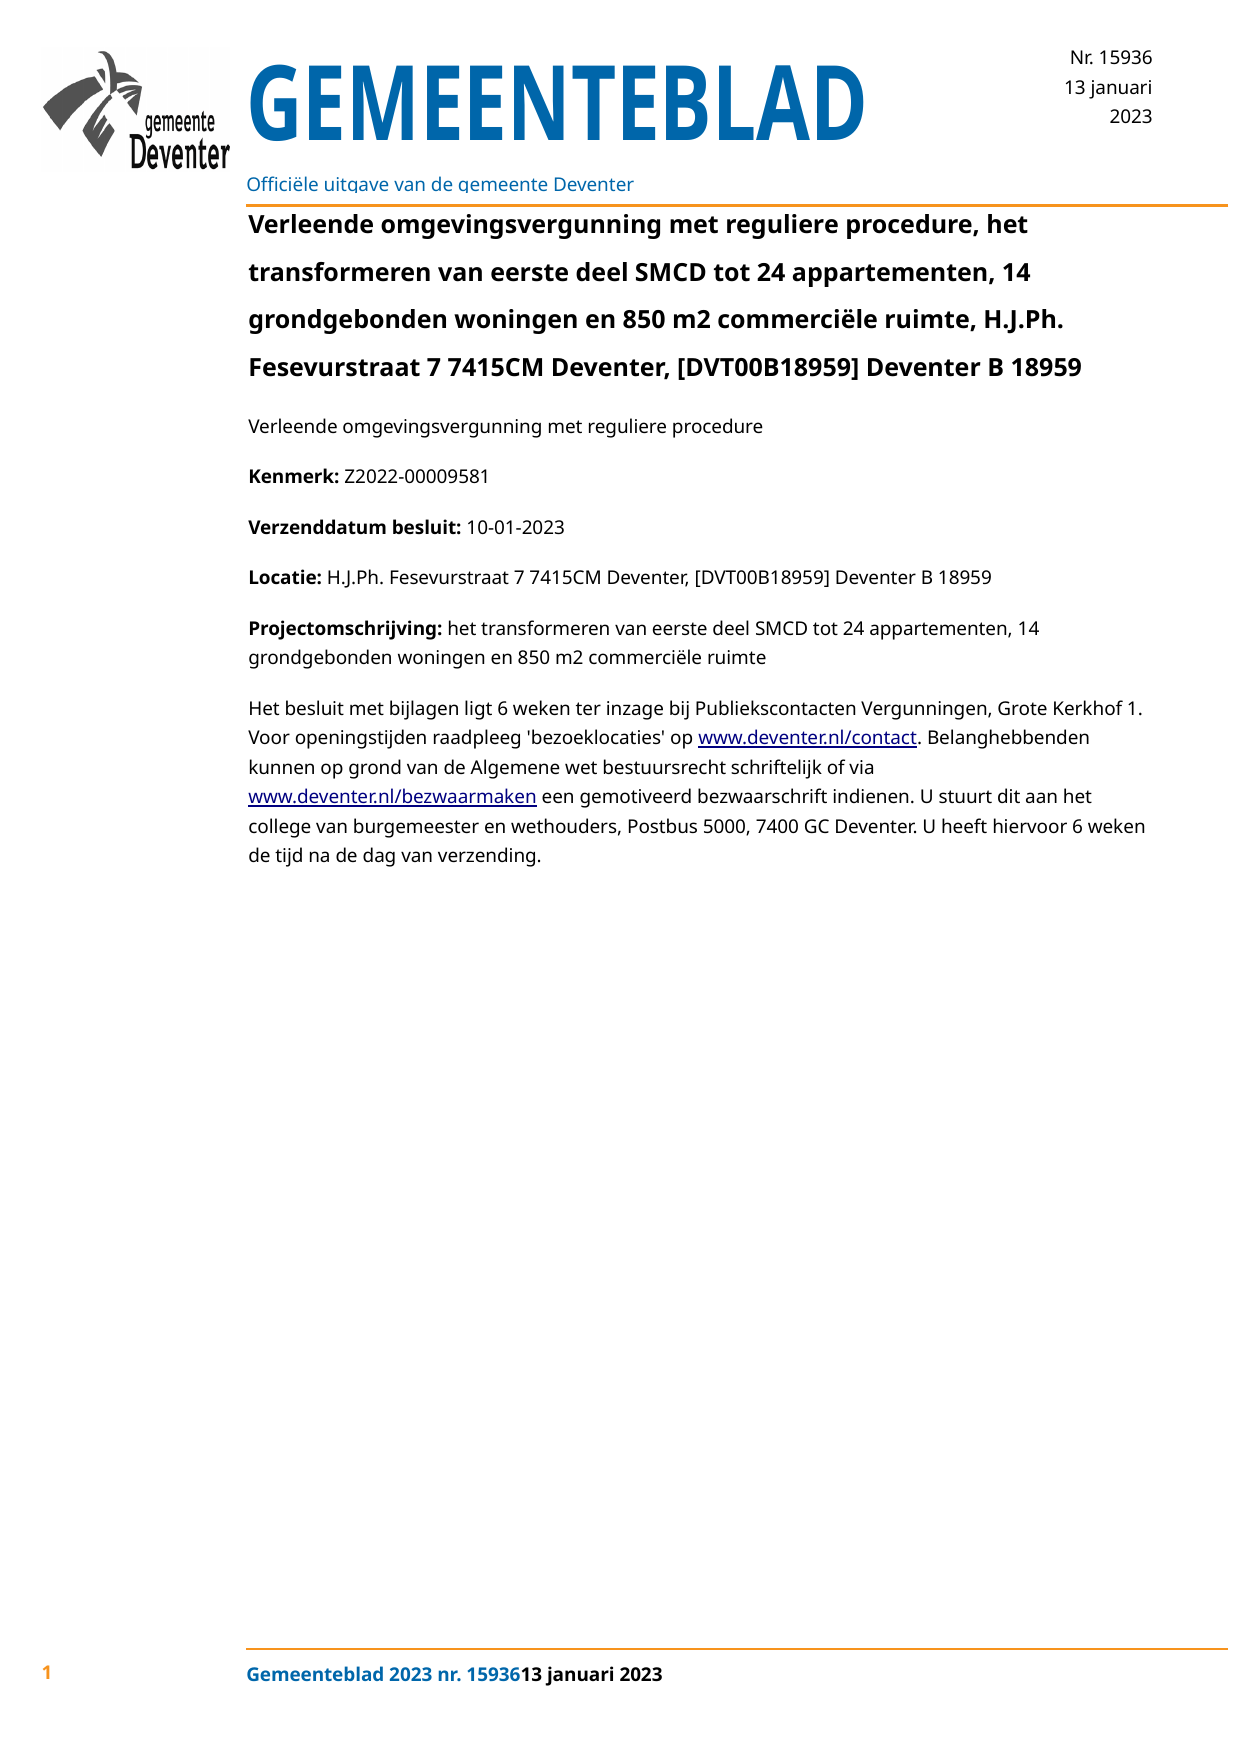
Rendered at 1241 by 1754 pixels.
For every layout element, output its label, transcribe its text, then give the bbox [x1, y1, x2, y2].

text Kenmerk: Z2022-00009581 [248, 463, 1152, 489]
text Projectomschrijving: het transformeren van eerste deel SMCD tot 24 appartementen, 14 grondgebonden woningen en 850 m2 commerciële ruimte [248, 615, 1152, 670]
text Het besluit met bijlagen ligt 6 weken ter inzage bij Publiekscontacten Vergunningen, Grote Kerkhof 1. Voor openingstijden raadpleeg 'bezoeklocaties' op www.deventer.nl/contact. Belanghebbenden kunnen op grond van de Algemene wet bestuursrecht schriftelijk of via www.deventer.nl/bezwaarmaken een gemotiveerd bezwaarschrift indienen. U stuurt dit aan het college van burgemeester en wethouders, Postbus 5000, 7400 GC Deventer. U heeft hiervoor 6 weken de tijd na de dag van verzending. [248, 695, 1152, 868]
text Verzenddatum besluit: 10-01-2023 [248, 514, 1152, 540]
text Locatie: H.J.Ph. Fesevurstraat 7 7415CM Deventer, [DVT00B18959] Deventer B 18959 [248, 564, 1152, 590]
text Verleende omgevingsvergunning met reguliere procedure, het transformeren van eerste deel SMCD tot 24 appartementen, 14 grondgebonden woningen en 850 m2 commerciële ruimte, H.J.Ph. Fesevurstraat 7 7415CM Deventer, [DVT00B18959] Deventer B 18959 [248, 207, 1152, 384]
picture [41, 47, 231, 172]
text Verleende omgevingsvergunning met reguliere procedure [248, 413, 1152, 439]
